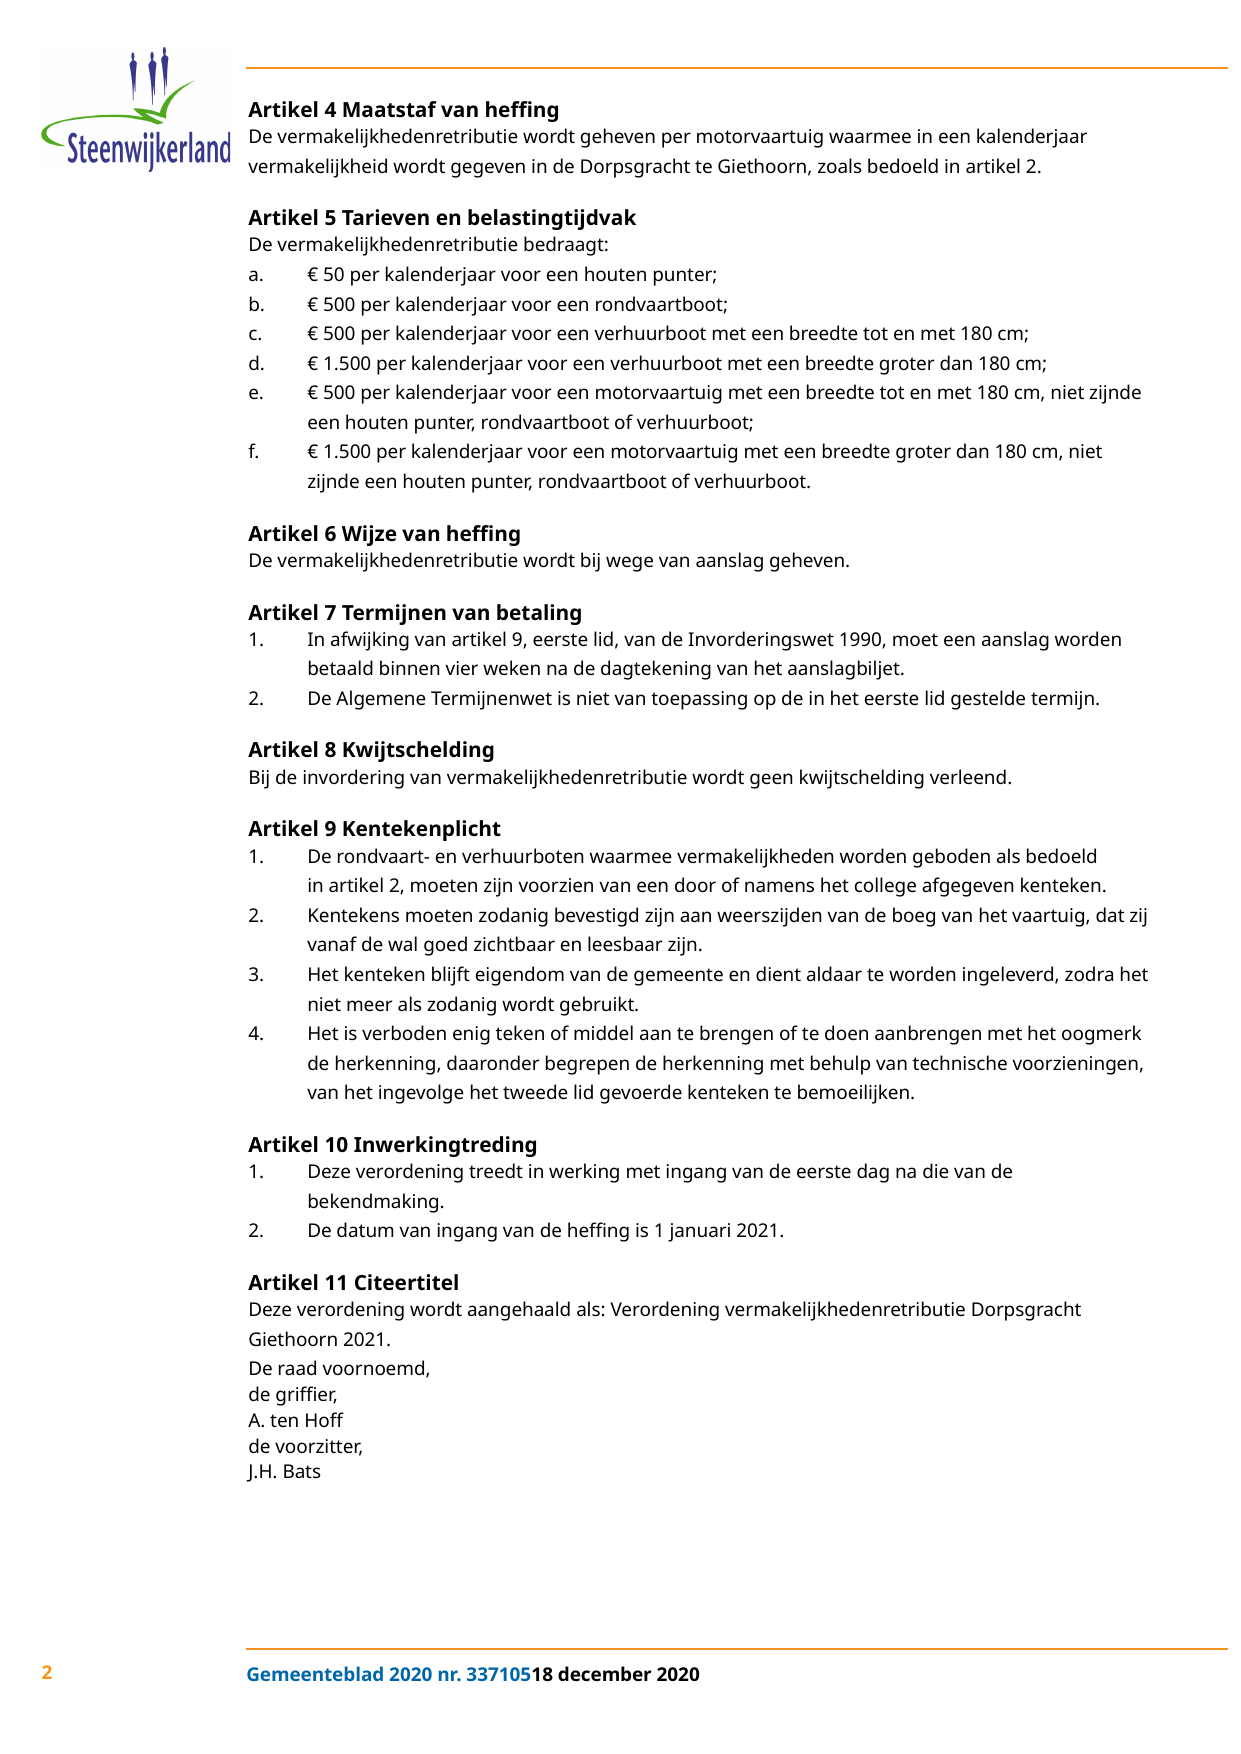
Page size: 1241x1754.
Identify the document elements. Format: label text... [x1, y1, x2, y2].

text Artikel 9 Kentekenplicht [248, 814, 1152, 843]
list in artikel 2, moeten zijn voorzien van een door of namens het college afgegeven kenteken. [248, 872, 1152, 898]
text Artikel 8 Kwijtschelding [248, 736, 1152, 764]
text De raad voornoemd, [248, 1356, 1152, 1381]
text de voorzitter, [248, 1433, 1152, 1458]
list Het kenteken blijft eigendom van de gemeente en dient aldaar te worden ingeleverd, zodra het niet meer als zodanig wordt gebruikt. [248, 961, 1152, 1017]
list In afwijking van artikel 9, eerste lid, van de Invorderingswet 1990, moet een aanslag worden betaald binnen vier weken na de dagtekening van het aanslagbiljet. [248, 626, 1152, 681]
list Het is verboden enig teken of middel aan te brengen of te doen aanbrengen met het oogmerk de herkenning, daaronder begrepen de herkenning met behulp van technische voorzieningen, van het ingevolge het tweede lid gevoerde kenteken te bemoeilijken. [248, 1020, 1152, 1105]
list De rondvaart- en verhuurboten waarmee vermakelijkheden worden geboden als bedoeld [248, 843, 1152, 869]
text De vermakelijkhedenretributie wordt geheven per motorvaartuig waarmee in een kalenderjaar vermakelijkheid wordt gegeven in de Dorpsgracht te Giethoorn, zoals bedoeld in artikel 2. [248, 123, 1152, 178]
list € 50 per kalenderjaar voor een houten punter; [248, 261, 1152, 287]
picture [41, 47, 231, 172]
text De vermakelijkhedenretributie bedraagt: [248, 232, 1152, 257]
list € 1.500 per kalenderjaar voor een verhuurboot met een breedte groter dan 180 cm; [248, 350, 1152, 376]
list De datum van ingang van de heffing is 1 januari 2021. [248, 1218, 1152, 1243]
list Kentekens moeten zodanig bevestigd zijn aan weerszijden van de boeg van het vaartuig, dat zij vanaf de wal goed zichtbaar en leesbaar zijn. [248, 902, 1152, 957]
list € 500 per kalenderjaar voor een verhuurboot met een breedte tot en met 180 cm; [248, 320, 1152, 346]
text Artikel 5 Tarieven en belastingtijdvak [248, 203, 1152, 232]
text Artikel 10 Inwerkingtreding [248, 1130, 1152, 1158]
text Artikel 11 Citeertitel [248, 1268, 1152, 1296]
text A. ten Hoff [248, 1407, 1152, 1433]
list € 500 per kalenderjaar voor een motorvaartuig met een breedte tot en met 180 cm, niet zijnde een houten punter, rondvaartboot of verhuurboot; [248, 379, 1152, 435]
list Deze verordening treedt in werking met ingang van de eerste dag na die van de bekendmaking. [248, 1158, 1152, 1214]
text J.H. Bats [248, 1458, 1152, 1484]
text de griffier, [248, 1381, 1152, 1407]
text Deze verordening wordt aangehaald als: Verordening vermakelijkhedenretributie Dorpsgracht Giethoorn 2021. [248, 1296, 1152, 1352]
text De vermakelijkhedenretributie wordt bij wege van aanslag geheven. [248, 547, 1152, 573]
text Artikel 7 Termijnen van betaling [248, 598, 1152, 626]
list € 1.500 per kalenderjaar voor een motorvaartuig met een breedte groter dan 180 cm, niet zijnde een houten punter, rondvaartboot of verhuurboot. [248, 439, 1152, 494]
text Bij de invordering van vermakelijkhedenretributie wordt geen kwijtschelding verleend. [248, 764, 1152, 790]
text Artikel 4 Maatstaf van heffing [248, 95, 1152, 123]
list € 500 per kalenderjaar voor een rondvaartboot; [248, 291, 1152, 317]
list De Algemene Termijnenwet is niet van toepassing op de in het eerste lid gestelde termijn. [248, 685, 1152, 711]
text Artikel 6 Wijze van heffing [248, 519, 1152, 547]
